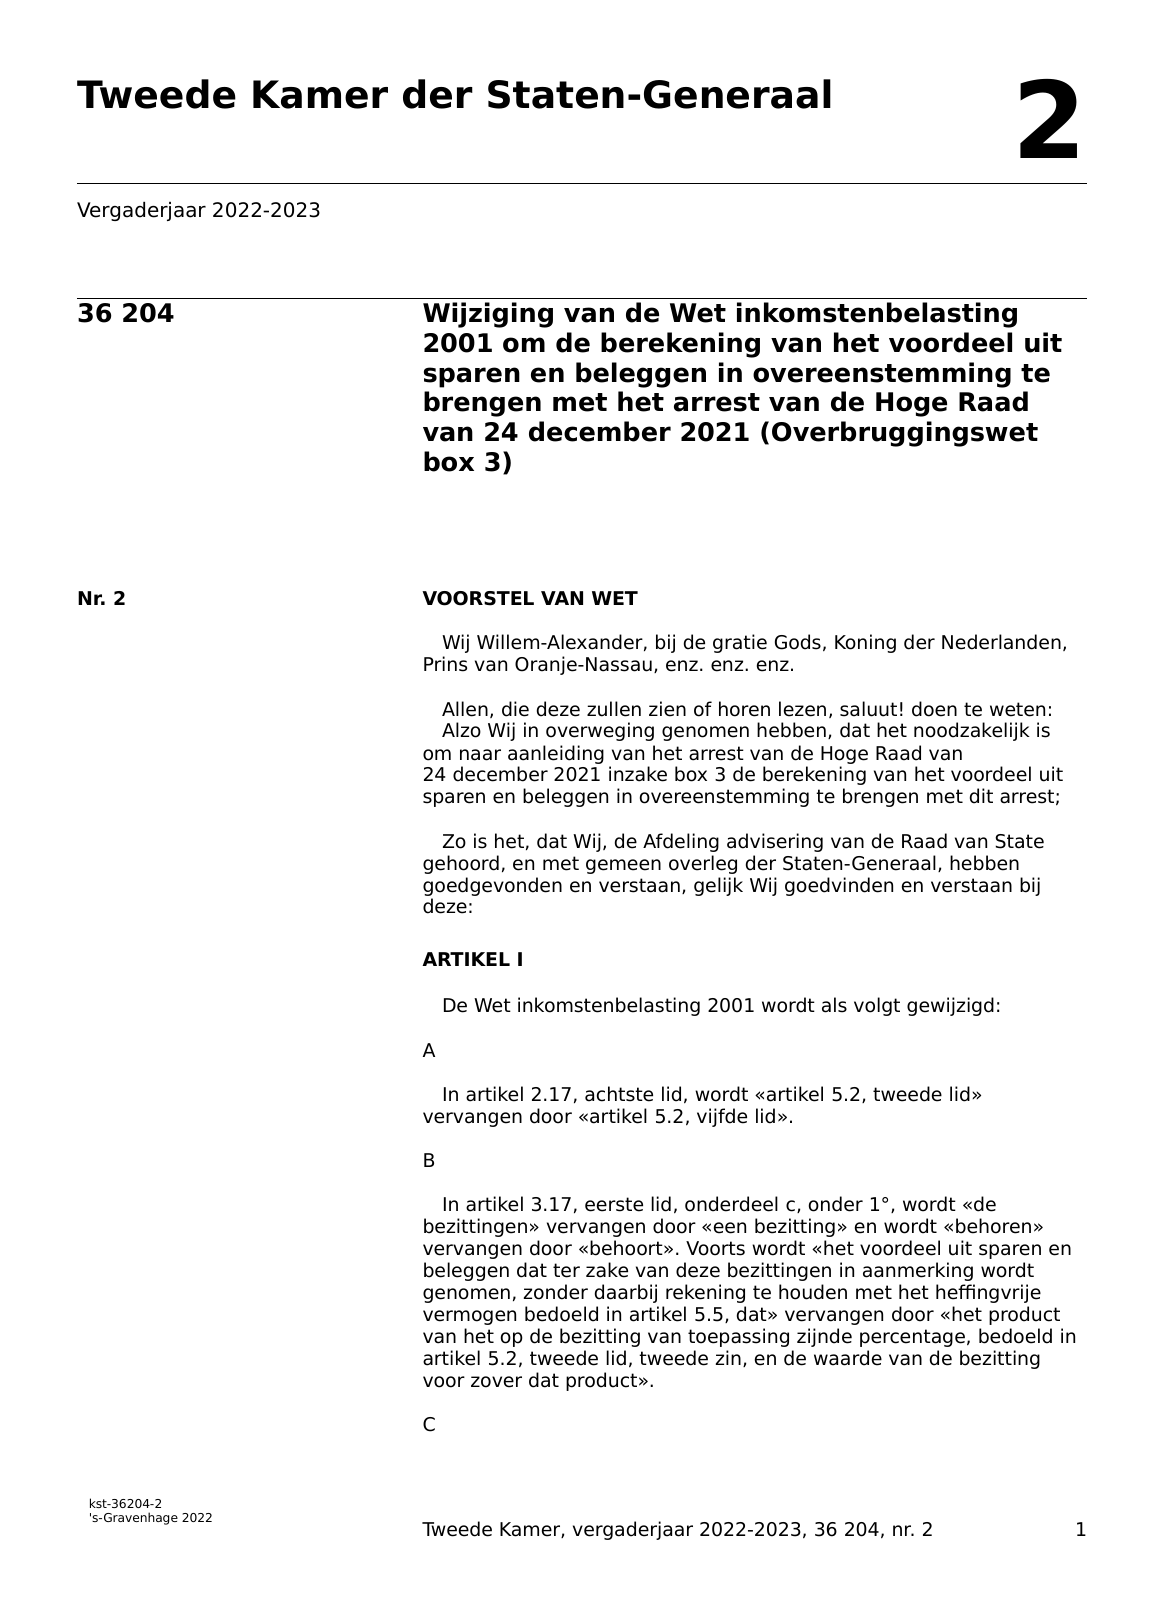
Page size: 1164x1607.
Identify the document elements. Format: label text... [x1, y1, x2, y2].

table_header 2 [886, 59, 1087, 183]
text Zo is het, dat Wij, de Afdeling advisering van de Raad van State gehoord, en met gemeen overleg der Staten-Generaal, hebben goedgevonden en verstaan, gelijk Wij goedvinden en verstaan bij deze: [422, 831, 1087, 918]
subtitle ARTIKEL I [422, 948, 1087, 970]
text De Wet inkomstenbelasting 2001 wordt als volgt gewijzigd: [422, 995, 1087, 1017]
subtitle 36 204 Wijziging van de Wet inkomstenbelasting 2001 om de berekening van het voordeel uit sparen en beleggen in overeenstemming te brengen met het arrest van de Hoge Raad van 24 december 2021 (Overbruggingswet box 3) [77, 299, 1087, 477]
text C [422, 1414, 1087, 1436]
text 's-Gravenhage 2022 [88, 1511, 323, 1525]
text B [422, 1150, 1087, 1172]
subtitle Nr. 2 VOORSTEL VAN WET [77, 588, 1087, 610]
text A [422, 1039, 1087, 1062]
table_header Tweede Kamer der Staten-Generaal [77, 59, 886, 183]
text In artikel 2.17, achtste lid, wordt «artikel 5.2, tweede lid» vervangen door «artikel 5.2, vijfde lid». [422, 1084, 1087, 1128]
text kst-36204-2 [88, 1497, 323, 1511]
text Alzo Wij in overweging genomen hebben, dat het noodzakelijk is om naar aanleiding van het arrest van de Hoge Raad van 24 december 2021 inzake box 3 de berekening van het voordeel uit sparen en beleggen in overeenstemming te brengen met dit arrest; [422, 720, 1087, 808]
text Wij Willem-Alexander, bij de gratie Gods, Koning der Nederlanden, Prins van Oranje-Nassau, enz. enz. enz. [422, 632, 1087, 676]
text Allen, die deze zullen zien of horen lezen, saluut! doen te weten: [422, 698, 1087, 720]
table_cell Vergaderjaar 2022-2023 [77, 184, 1087, 298]
text In artikel 3.17, eerste lid, onderdeel c, onder 1°, wordt «de bezittingen» vervangen door «een bezitting» en wordt «behoren» vervangen door «behoort». Voorts wordt «het voordeel uit sparen en beleggen dat ter zake van deze bezittingen in aanmerking wordt genomen, zonder daarbij rekening te houden met het heffingvrije vermogen bedoeld in artikel 5.5, dat» vervangen door «het product van het op de bezitting van toepassing zijnde percentage, bedoeld in artikel 5.2, tweede lid, tweede zin, en de waarde van de bezitting voor zover dat product». [422, 1194, 1087, 1392]
